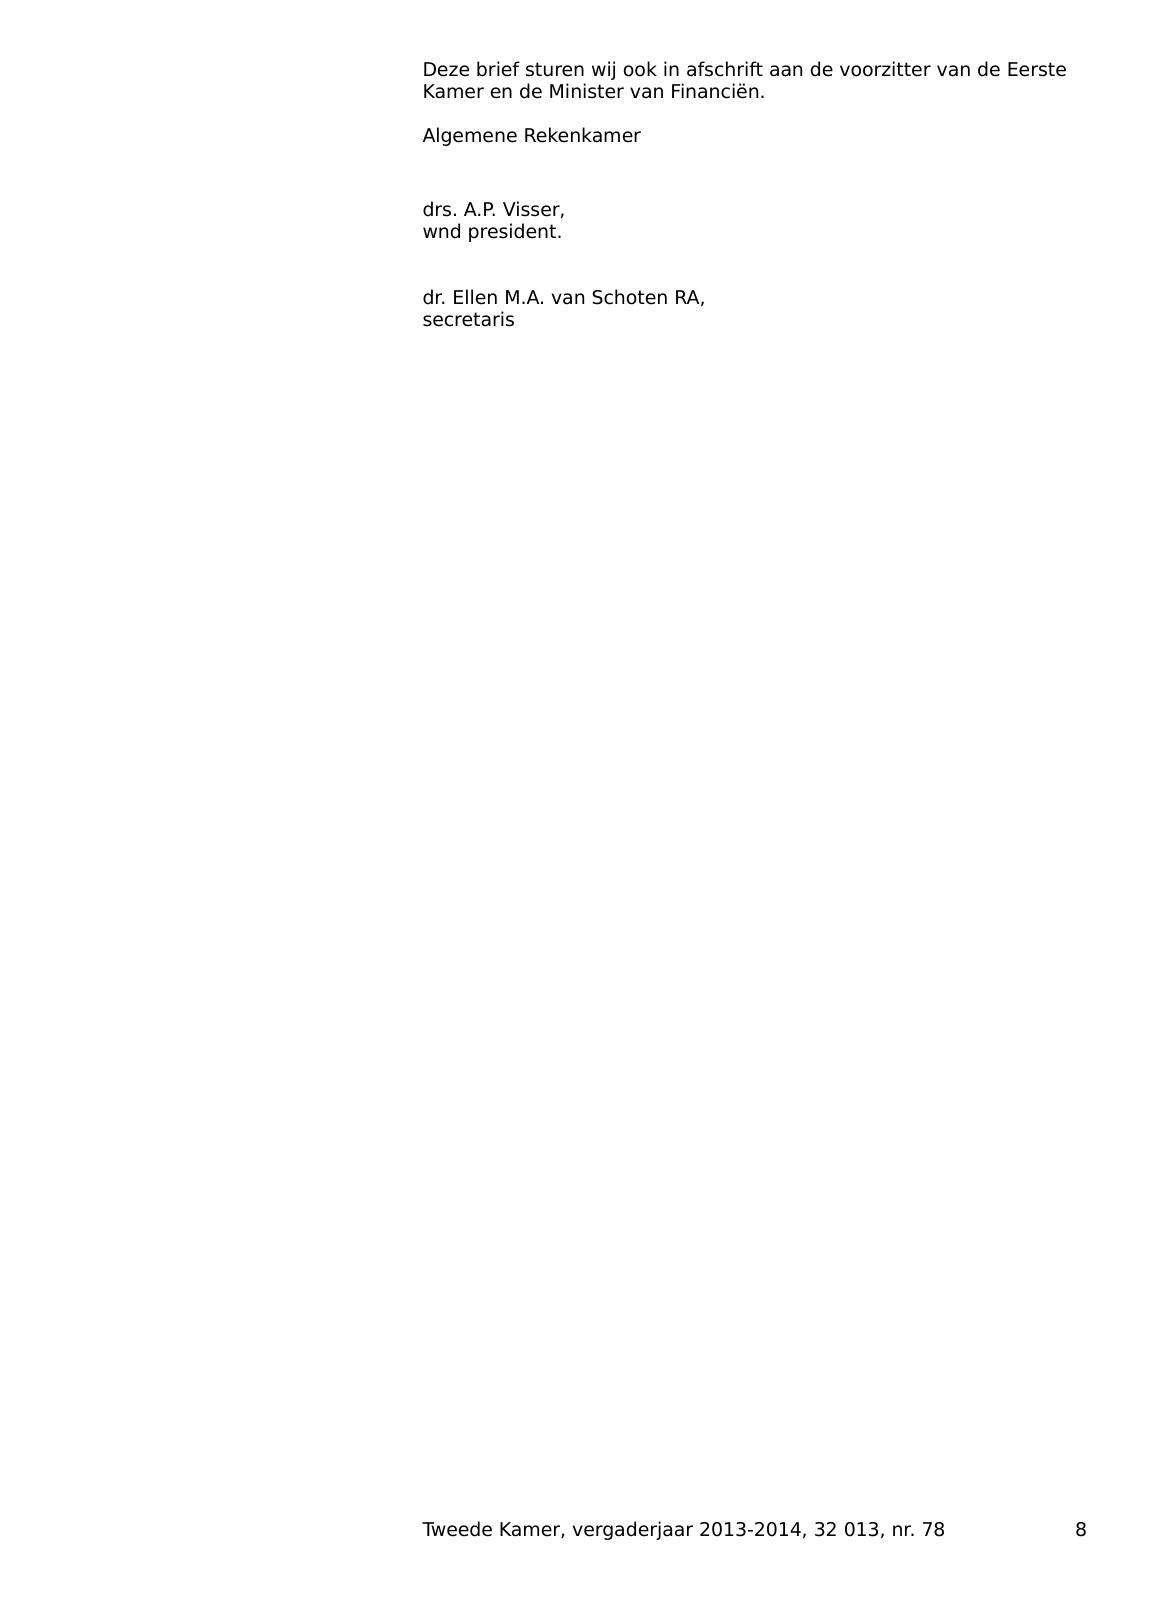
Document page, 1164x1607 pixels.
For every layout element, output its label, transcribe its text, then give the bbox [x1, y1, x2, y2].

text Deze brief sturen wij ook in afschrift aan de voorzitter van de Eerste Kamer en de Minister van Financiën. [422, 59, 1087, 103]
text dr. Ellen M.A. van Schoten RA, secretaris [422, 265, 1087, 331]
text Algemene Rekenkamer [422, 125, 1087, 147]
text drs. A.P. Visser, wnd president. [422, 177, 1087, 243]
